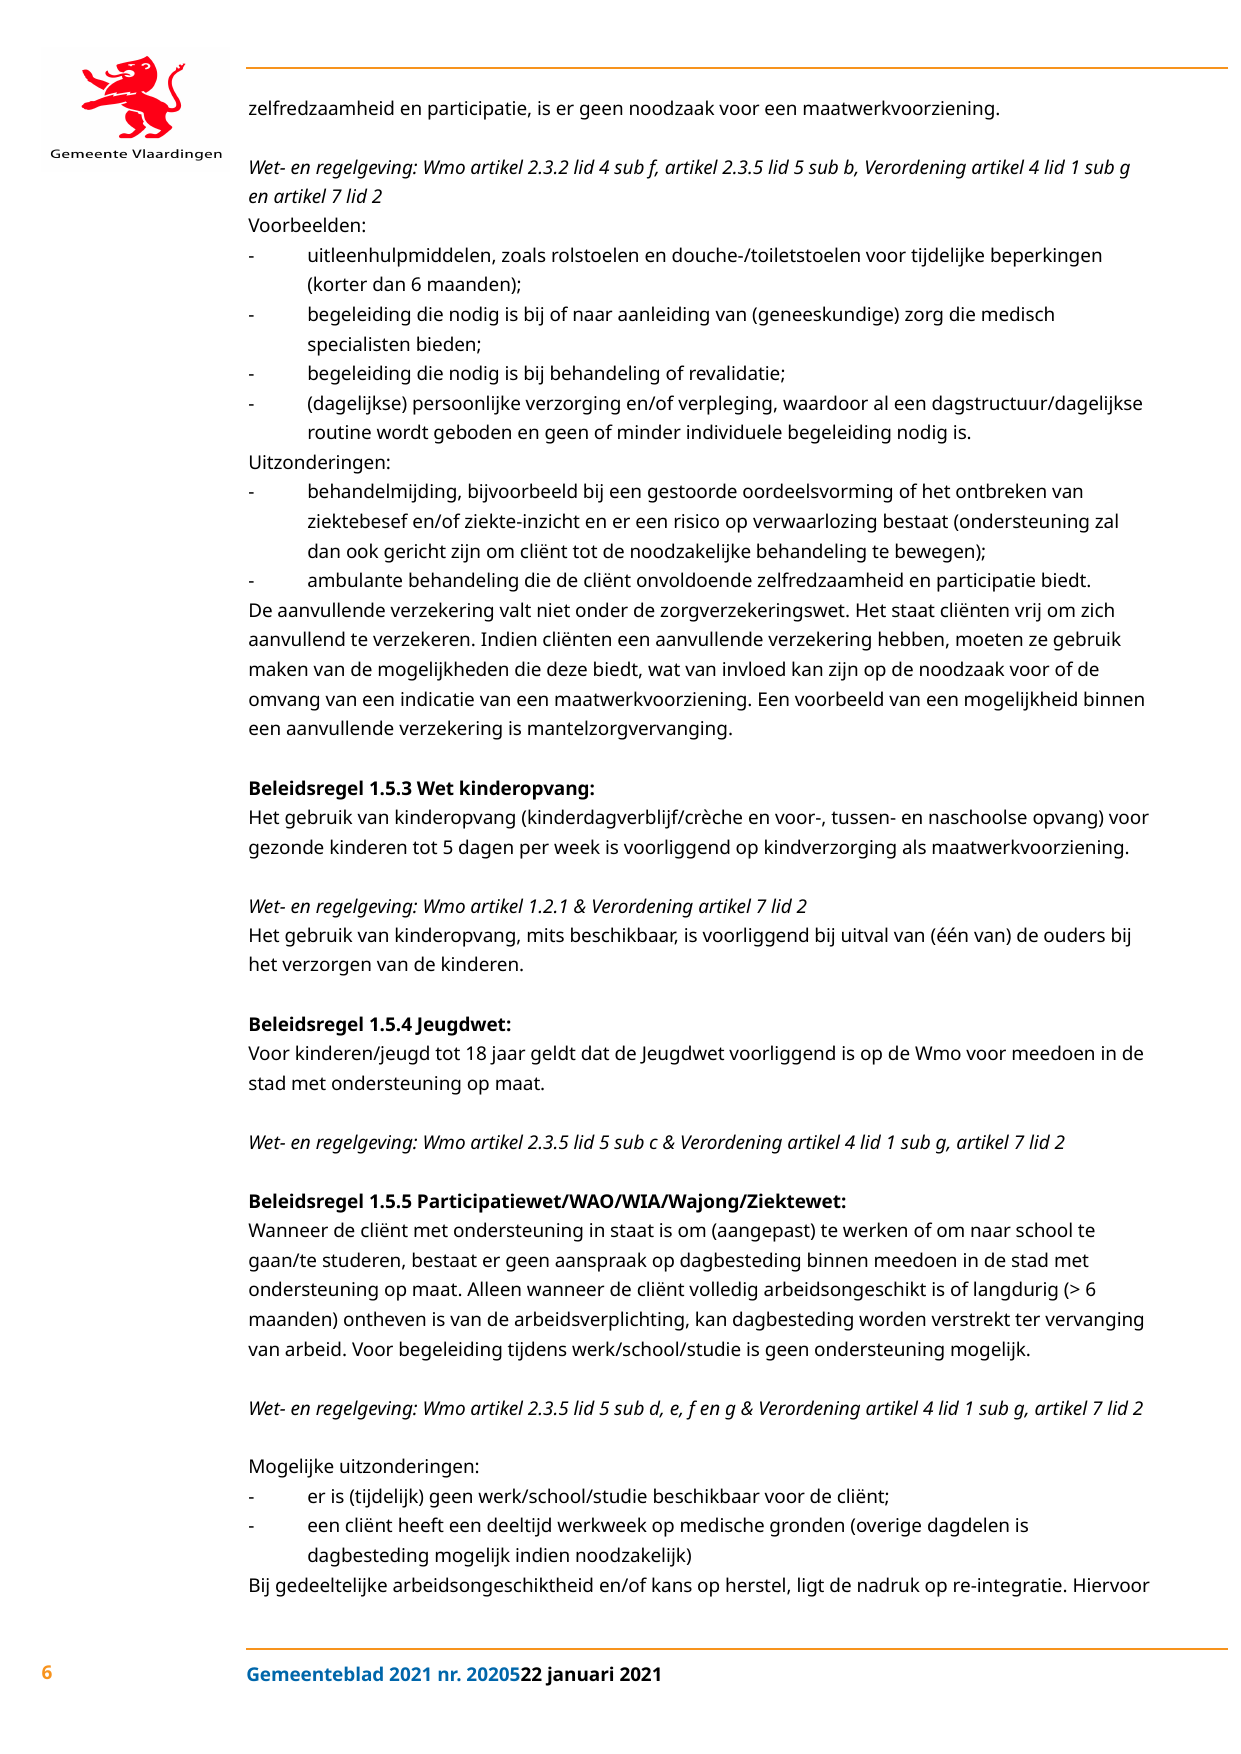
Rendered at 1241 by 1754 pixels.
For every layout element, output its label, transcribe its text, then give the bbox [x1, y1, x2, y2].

picture [41, 47, 231, 172]
table_header Beleidsregel 1.5.4 Jeugdwet: Voor kinderen/jeugd tot 18 jaar geldt dat de Jeugdwet voorliggend is op de Wmo voor meedoen in de stad met ondersteuning op maat. Wet- en regelgeving: Wmo artikel 2.3.5 lid 5 sub c & Verordening artikel 4 lid 1 sub g, artikel 7 lid 2 [248, 1011, 1152, 1155]
list uitleenhulpmiddelen, zoals rolstoelen en douche-/toiletstoelen voor tijdelijke beperkingen (korter dan 6 maanden); [248, 242, 1152, 297]
list er is (tijdelijk) geen werk/school/studie beschikbaar voor de cliënt; [248, 1483, 1152, 1509]
text Het gebruik van kinderopvang, mits beschikbaar, is voorliggend bij uitval van (één van) de ouders bij het verzorgen van de kinderen. [248, 922, 1152, 977]
text Voorbeelden: [248, 212, 1152, 238]
list (dagelijkse) persoonlijke verzorging en/of verpleging, waardoor al een dagstructuur/dagelijkse routine wordt geboden en geen of minder individuele begeleiding nodig is. [248, 390, 1152, 445]
list behandelmijding, bijvoorbeeld bij een gestoorde oordeelsvorming of het ontbreken van ziektebesef en/of ziekte-inzicht en er een risico op verwaarlozing bestaat (ondersteuning zal dan ook gericht zijn om cliënt tot de noodzakelijke behandeling te bewegen); [248, 479, 1152, 564]
text De aanvullende verzekering valt niet onder de zorgverzekeringswet. Het staat cliënten vrij om zich aanvullend te verzekeren. Indien cliënten een aanvullende verzekering hebben, moeten ze gebruik maken van de mogelijkheden die deze biedt, wat van invloed kan zijn op de noodzaak voor of de omvang van een indicatie van een maatwerkvoorziening. Een voorbeeld van een mogelijkheid binnen een aanvullende verzekering is mantelzorgvervanging. [248, 597, 1152, 741]
text Uitzonderingen: [248, 449, 1152, 475]
table_header Beleidsregel 1.5.5 Participatiewet/WAO/WIA/Wajong/Ziektewet: Wanneer de cliënt met ondersteuning in staat is om (aangepast) te werken of om naar school te gaan/te studeren, bestaat er geen aanspraak op dagbesteding binnen meedoen in de stad met ondersteuning op maat. Alleen wanneer de cliënt volledig arbeidsongeschikt is of langdurig (> 6 maanden) ontheven is van de arbeidsverplichting, kan dagbesteding worden verstrekt ter vervanging van arbeid. Voor begeleiding tijdens werk/school/studie is geen ondersteuning mogelijk. Wet- en regelgeving: Wmo artikel 2.3.5 lid 5 sub d, e, f en g & Verordening artikel 4 lid 1 sub g, artikel 7 lid 2 [248, 1188, 1152, 1421]
text Bij gedeeltelijke arbeidsongeschiktheid en/of kans op herstel, ligt de nadruk op re-integratie. Hiervoor [248, 1572, 1152, 1597]
list ambulante behandeling die de cliënt onvoldoende zelfredzaamheid en participatie biedt. [248, 567, 1152, 593]
table_header Beleidsregel 1.5.3 Wet kinderopvang: Het gebruik van kinderopvang (kinderdagverblijf/crèche en voor-, tussen- en naschoolse opvang) voor gezonde kinderen tot 5 dagen per week is voorliggend op kindverzorging als maatwerkvoorziening. Wet- en regelgeving: Wmo artikel 1.2.1 & Verordening artikel 7 lid 2 [248, 775, 1152, 919]
list begeleiding die nodig is bij behandeling of revalidatie; [248, 360, 1152, 386]
table_header zelfredzaamheid en participatie, is er geen noodzaak voor een maatwerkvoorziening. Wet- en regelgeving: Wmo artikel 2.3.2 lid 4 sub f, artikel 2.3.5 lid 5 sub b, Verordening artikel 4 lid 1 sub g en artikel 7 lid 2 [248, 95, 1152, 209]
text Mogelijke uitzonderingen: [248, 1453, 1152, 1479]
list een cliënt heeft een deeltijd werkweek op medische gronden (overige dagdelen is dagbesteding mogelijk indien noodzakelijk) [248, 1513, 1152, 1568]
list begeleiding die nodig is bij of naar aanleiding van (geneeskundige) zorg die medisch specialisten bieden; [248, 301, 1152, 357]
